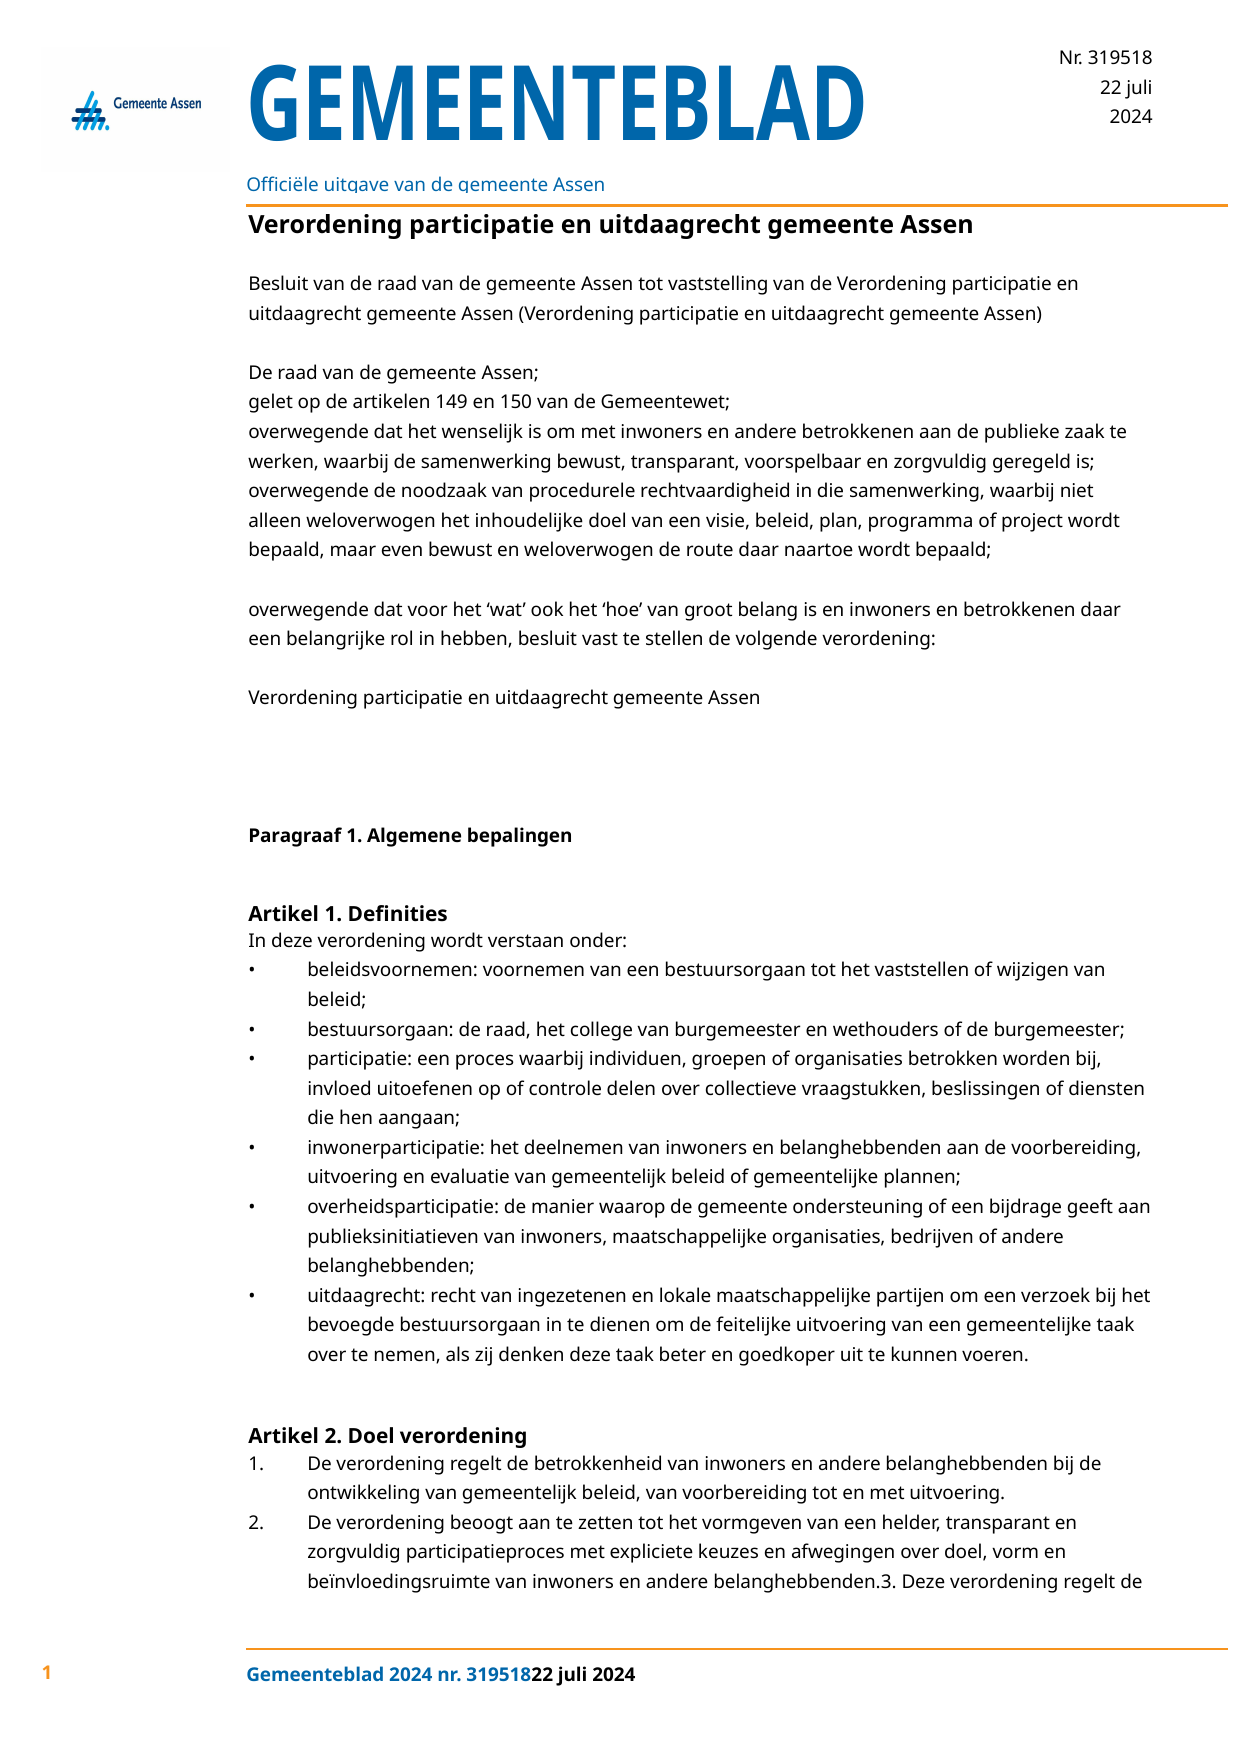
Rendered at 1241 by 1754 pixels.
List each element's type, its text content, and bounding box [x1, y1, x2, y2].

text overwegende dat het wenselijk is om met inwoners en andere betrokkenen aan de publieke zaak te werken, waarbij de samenwerking bewust, transparant, voorspelbaar en zorgvuldig geregeld is; overwegende de noodzaak van procedurele rechtvaardigheid in die samenwerking, waarbij niet alleen weloverwogen het inhoudelijke doel van een visie, beleid, plan, programma of project wordt bepaald, maar even bewust en weloverwogen de route daar naartoe wordt bepaald; [248, 418, 1152, 562]
picture [41, 47, 231, 172]
list uitdaagrecht: recht van ingezetenen en lokale maatschappelijke partijen om een verzoek bij het bevoegde bestuursorgaan in te dienen om de feitelijke uitvoering van een gemeentelijke taak over te nemen, als zij denken deze taak beter en goedkoper uit te kunnen voeren. [248, 1282, 1152, 1367]
text In deze verordening wordt verstaan onder: [248, 927, 1152, 953]
list De verordening beoogt aan te zetten tot het vormgeven van een helder, transparant en zorgvuldig participatieproces met expliciete keuzes en afwegingen over doel, vorm en beïnvloedingsruimte van inwoners en andere belanghebbenden.3. Deze verordening regelt de [248, 1509, 1152, 1594]
text Besluit van de raad van de gemeente Assen tot vaststelling van de Verordening participatie en uitdaagrecht gemeente Assen (Verordening participatie en uitdaagrecht gemeente Assen) [248, 270, 1152, 326]
list overheidsparticipatie: de manier waarop de gemeente ondersteuning of een bijdrage geeft aan publieksinitiatieven van inwoners, maatschappelijke organisaties, bedrijven of andere belanghebbenden; [248, 1193, 1152, 1278]
list De verordening regelt de betrokkenheid van inwoners en andere belanghebbenden bij de ontwikkeling van gemeentelijk beleid, van voorbereiding tot en met uitvoering. [248, 1450, 1152, 1505]
text Paragraaf 1. Algemene bepalingen [248, 822, 1152, 848]
text overwegende dat voor het ‘wat’ ook het ‘hoe’ van groot belang is en inwoners en betrokkenen daar [248, 596, 1152, 621]
text Verordening participatie en uitdaagrecht gemeente Assen [248, 684, 1152, 710]
list inwonerparticipatie: het deelnemen van inwoners en belanghebbenden aan de voorbereiding, uitvoering en evaluatie van gemeentelijk beleid of gemeentelijke plannen; [248, 1134, 1152, 1189]
text een belangrijke rol in hebben, besluit vast te stellen de volgende verordening: [248, 625, 1152, 651]
text Verordening participatie en uitdaagrecht gemeente Assen [248, 207, 1152, 241]
list participatie: een proces waarbij individuen, groepen of organisaties betrokken worden bij, invloed uitoefenen op of controle delen over collectieve vraagstukken, beslissingen of diensten die hen aangaan; [248, 1045, 1152, 1130]
text Artikel 1. Definities [248, 899, 1152, 927]
text gelet op de artikelen 149 en 150 van de Gemeentewet; [248, 389, 1152, 414]
list bestuursorgaan: de raad, het college van burgemeester en wethouders of de burgemeester; [248, 1016, 1152, 1042]
list beleidsvoornemen: voornemen van een bestuursorgaan tot het vaststellen of wijzigen van beleid; [248, 957, 1152, 1012]
text De raad van de gemeente Assen; [248, 359, 1152, 385]
text Artikel 2. Doel verordening [248, 1421, 1152, 1450]
